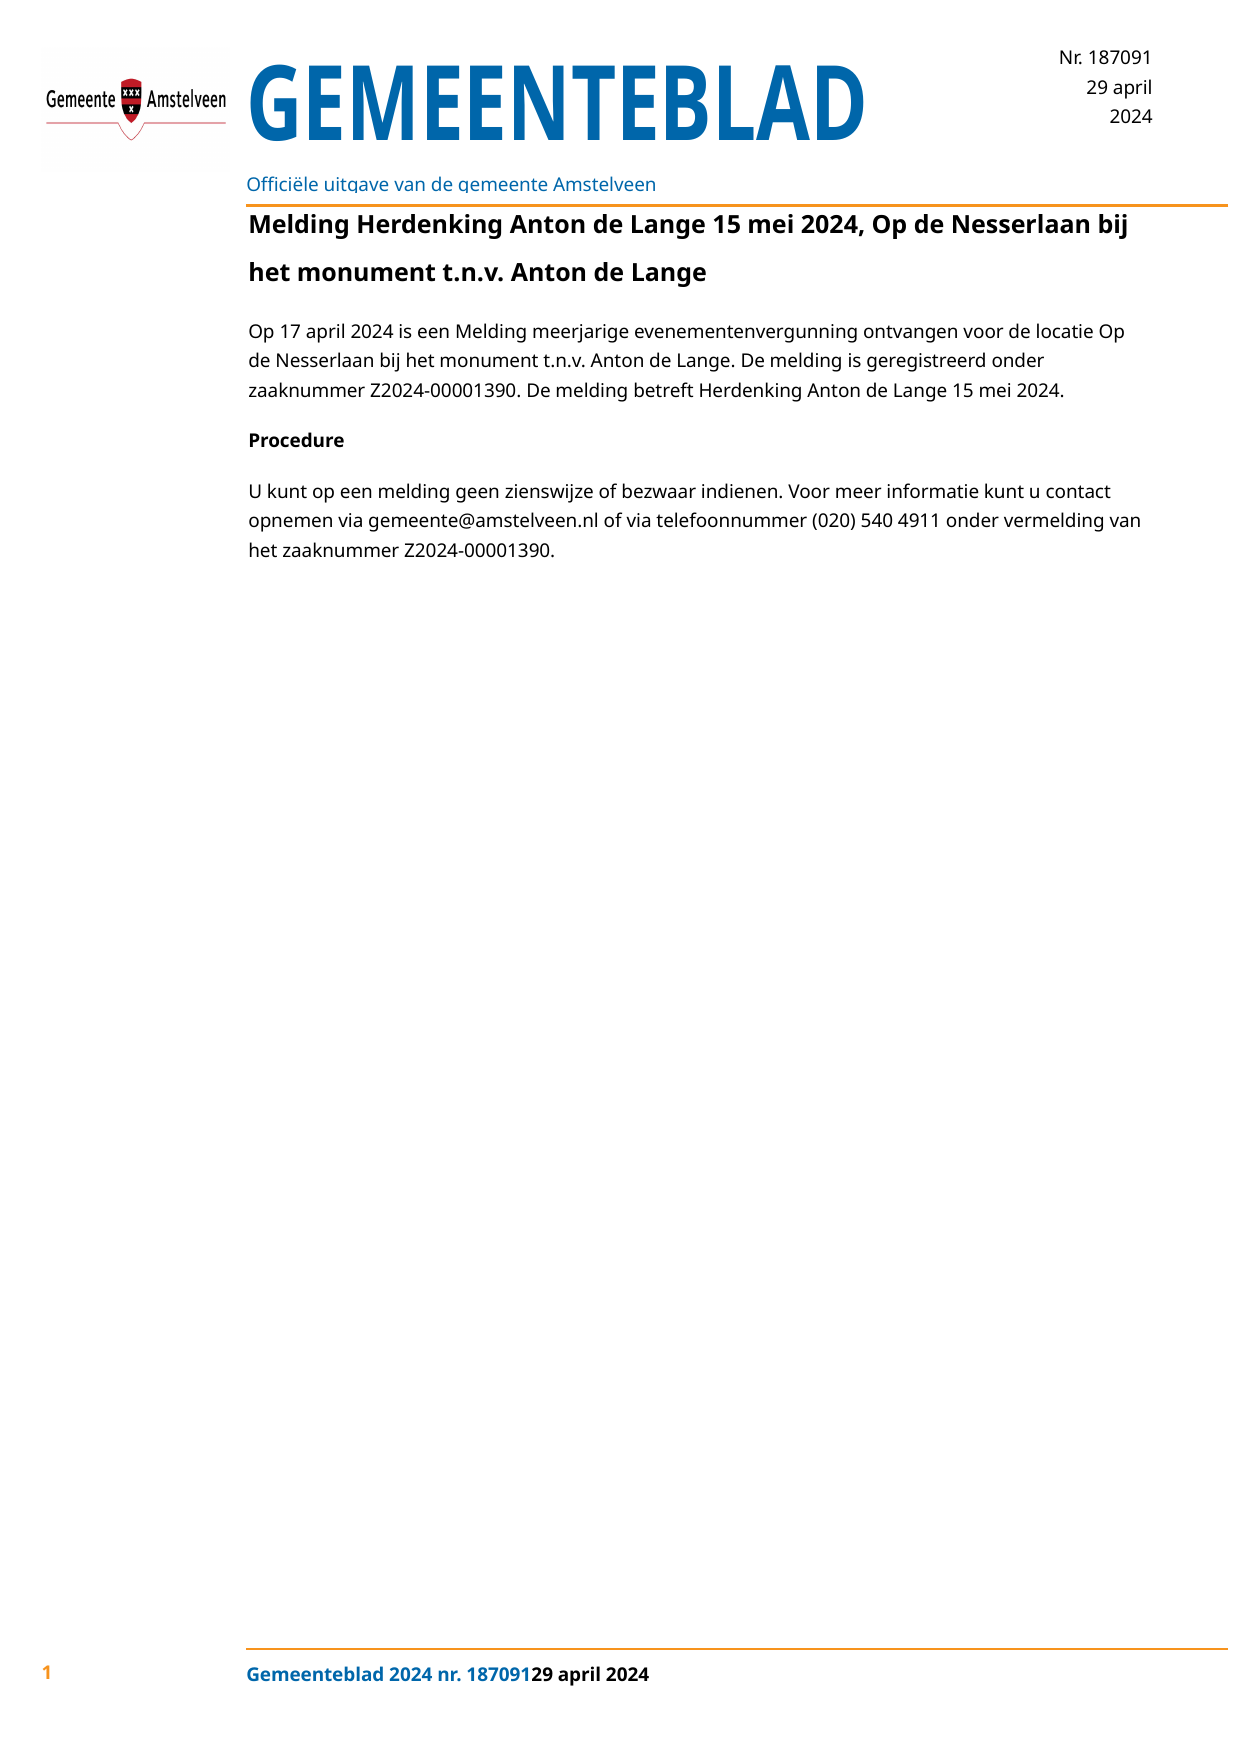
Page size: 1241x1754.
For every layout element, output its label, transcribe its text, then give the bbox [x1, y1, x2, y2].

text Procedure [248, 427, 1152, 453]
picture [41, 47, 231, 172]
text Op 17 april 2024 is een Melding meerjarige evenementenvergunning ontvangen voor de locatie Op de Nesserlaan bij het monument t.n.v. Anton de Lange. De melding is geregistreerd onder zaaknummer Z2024-00001390. De melding betreft Herdenking Anton de Lange 15 mei 2024. [248, 318, 1152, 403]
text Melding Herdenking Anton de Lange 15 mei 2024, Op de Nesserlaan bij het monument t.n.v. Anton de Lange [248, 207, 1152, 288]
text U kunt op een melding geen zienswijze of bezwaar indienen. Voor meer informatie kunt u contact opnemen via gemeente@amstelveen.nl of via telefoonnummer (020) 540 4911 onder vermelding van het zaaknummer Z2024-00001390. [248, 478, 1152, 563]
